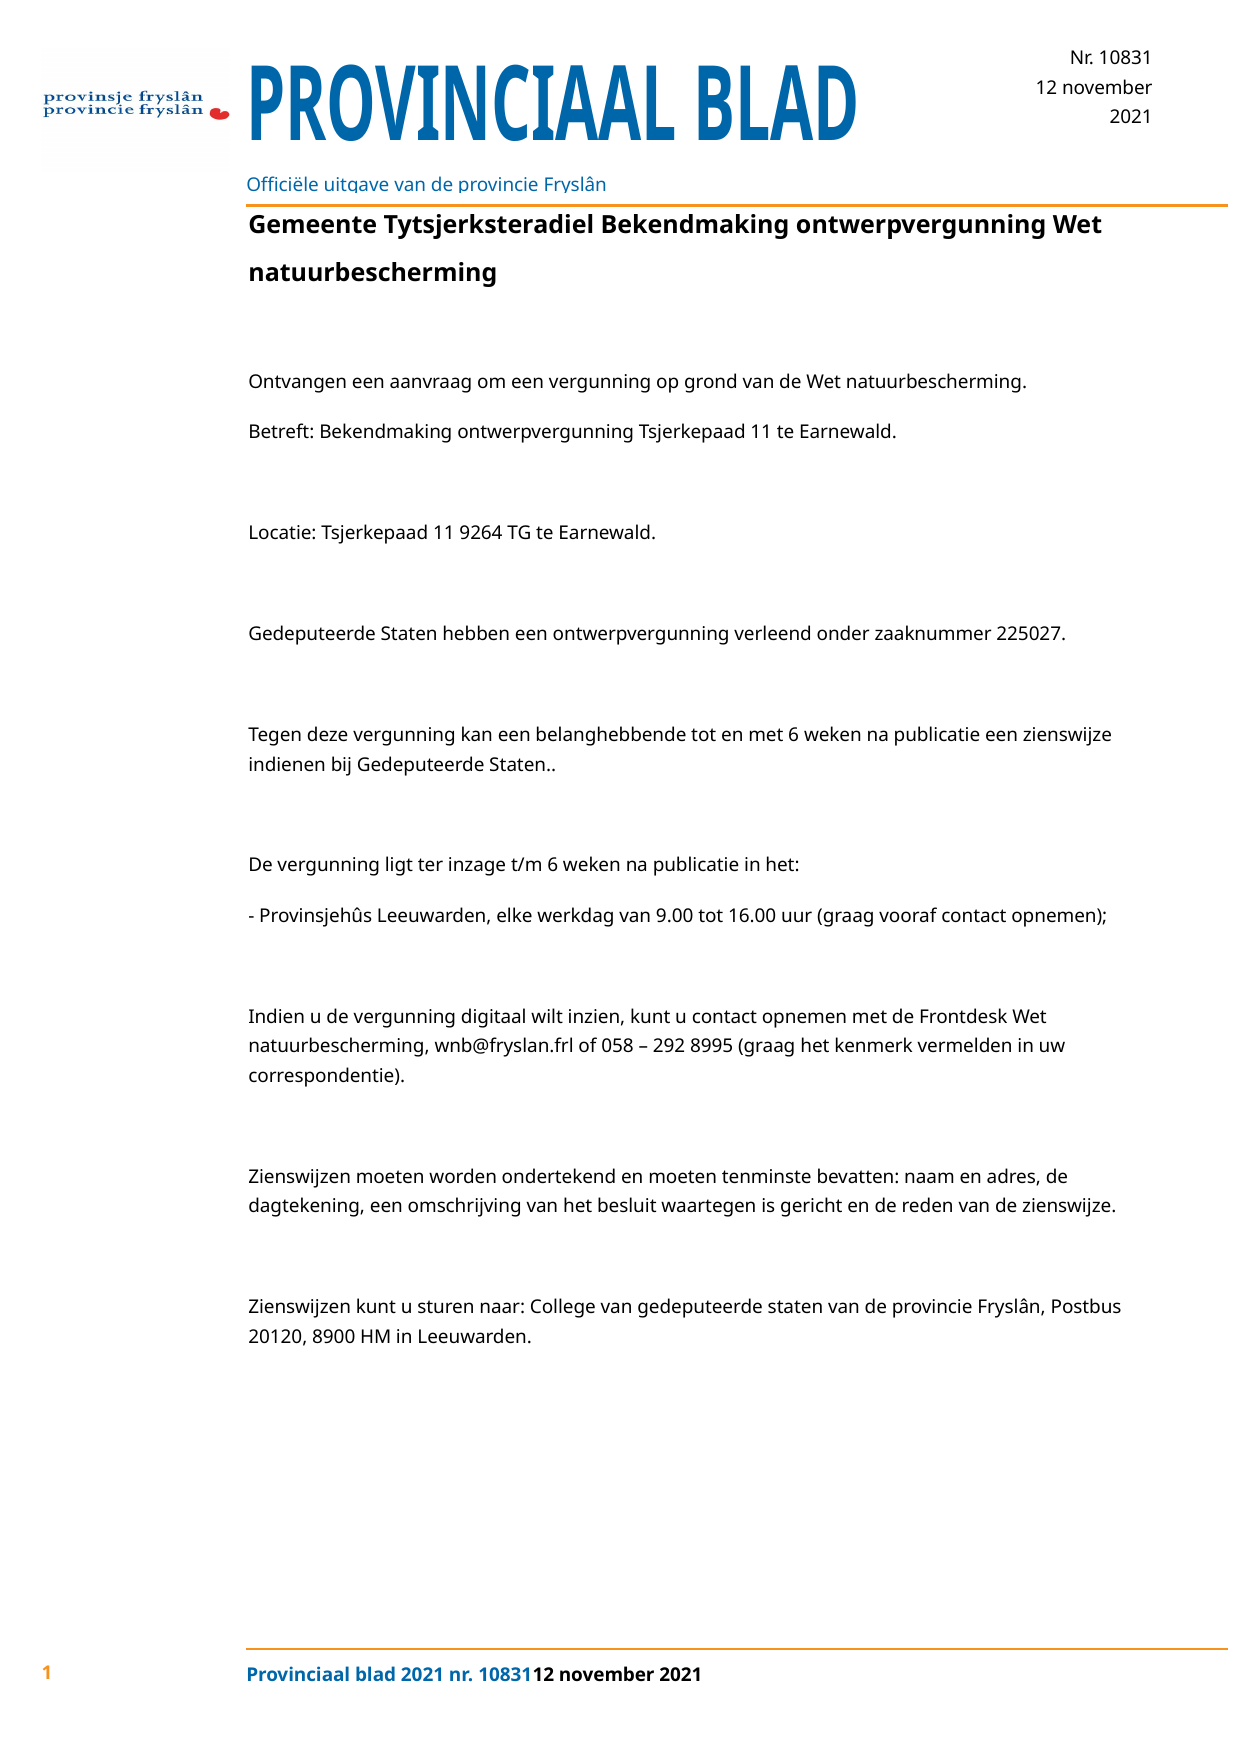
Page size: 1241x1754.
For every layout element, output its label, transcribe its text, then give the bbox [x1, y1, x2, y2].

text - Provinsjehûs Leeuwarden, elke werkdag van 9.00 tot 16.00 uur (graag vooraf contact opnemen); [248, 902, 1152, 928]
text Zienswijzen kunt u sturen naar: College van gedeputeerde staten van de provincie Fryslân, Postbus 20120, 8900 HM in Leeuwarden. [248, 1293, 1152, 1349]
text Tegen deze vergunning kan een belanghebbende tot en met 6 weken na publicatie een zienswijze indienen bij Gedeputeerde Staten.. [248, 721, 1152, 777]
text Betreft: Bekendmaking ontwerpvergunning Tsjerkepaad 11 te Earnewald. [248, 419, 1152, 444]
text Ontvangen een aanvraag om een vergunning op grond van de Wet natuurbescherming. [248, 368, 1152, 394]
picture [41, 47, 231, 172]
text Gemeente Tytsjerksteradiel Bekendmaking ontwerpvergunning Wet natuurbescherming [248, 207, 1152, 288]
text Gedeputeerde Staten hebben een ontwerpvergunning verleend onder zaaknummer 225027. [248, 620, 1152, 646]
text Indien u de vergunning digitaal wilt inzien, kunt u contact opnemen met de Frontdesk Wet natuurbescherming, wnb@fryslan.frl of 058 – 292 8995 (graag het kenmerk vermelden in uw correspondentie). [248, 1003, 1152, 1088]
text De vergunning ligt ter inzage t/m 6 weken na publicatie in het: [248, 852, 1152, 877]
text Locatie: Tsjerkepaad 11 9264 TG te Earnewald. [248, 519, 1152, 545]
text Zienswijzen moeten worden ondertekend en moeten tenminste bevatten: naam en adres, de dagtekening, een omschrijving van het besluit waartegen is gericht en de reden van de zienswijze. [248, 1163, 1152, 1218]
